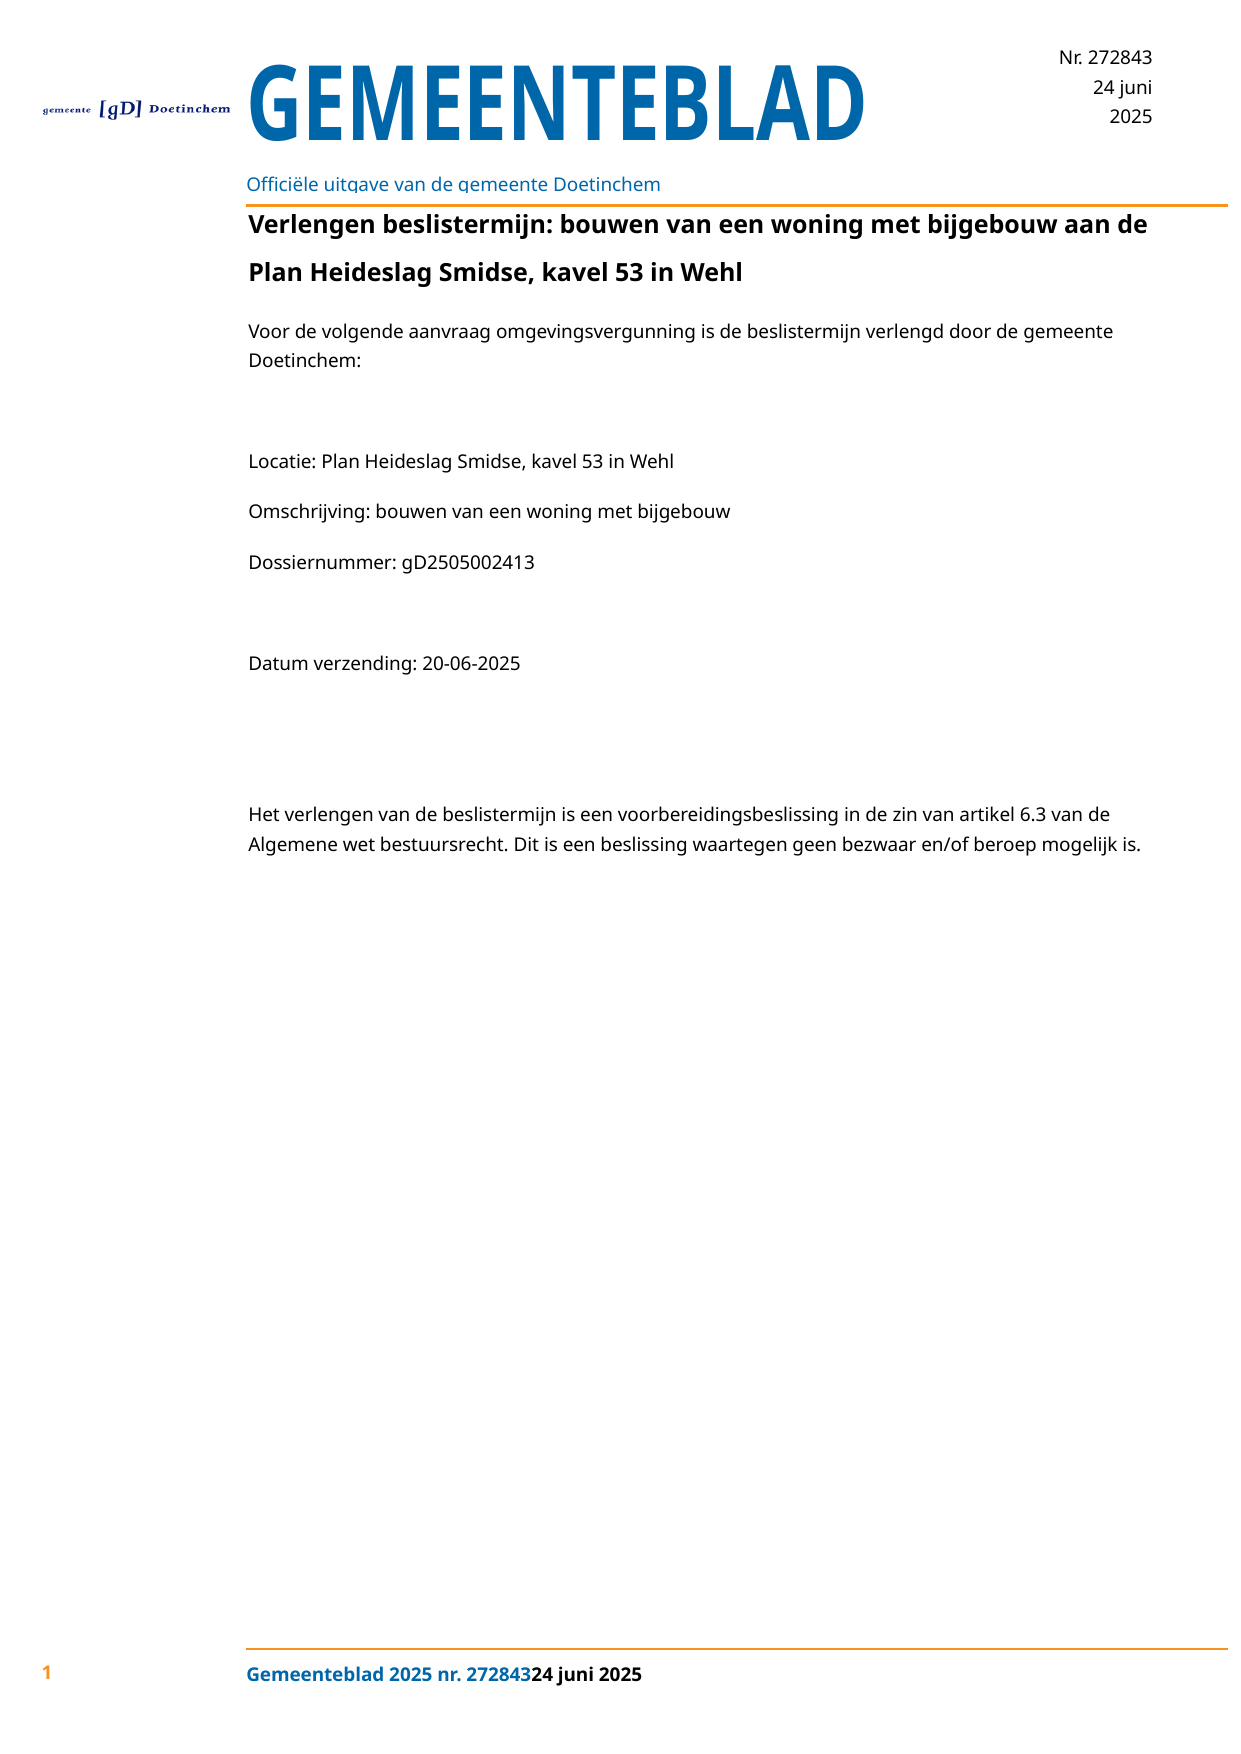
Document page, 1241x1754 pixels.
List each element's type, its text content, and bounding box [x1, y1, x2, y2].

text Locatie: Plan Heideslag Smidse, kavel 53 in Wehl [248, 448, 1152, 474]
text Voor de volgende aanvraag omgevingsvergunning is de beslistermijn verlengd door de gemeente Doetinchem: [248, 318, 1152, 373]
text Datum verzending: 20-06-2025 [248, 650, 1152, 676]
text Omschrijving: bouwen van een woning met bijgebouw [248, 499, 1152, 524]
text Het verlengen van de beslistermijn is een voorbereidingsbeslissing in de zin van artikel 6.3 van de Algemene wet bestuursrecht. Dit is een beslissing waartegen geen bezwaar en/of beroep mogelijk is. [248, 801, 1152, 857]
picture [41, 47, 231, 172]
text Dossiernummer: gD2505002413 [248, 549, 1152, 575]
text Verlengen beslistermijn: bouwen van een woning met bijgebouw aan de Plan Heideslag Smidse, kavel 53 in Wehl [248, 207, 1152, 288]
